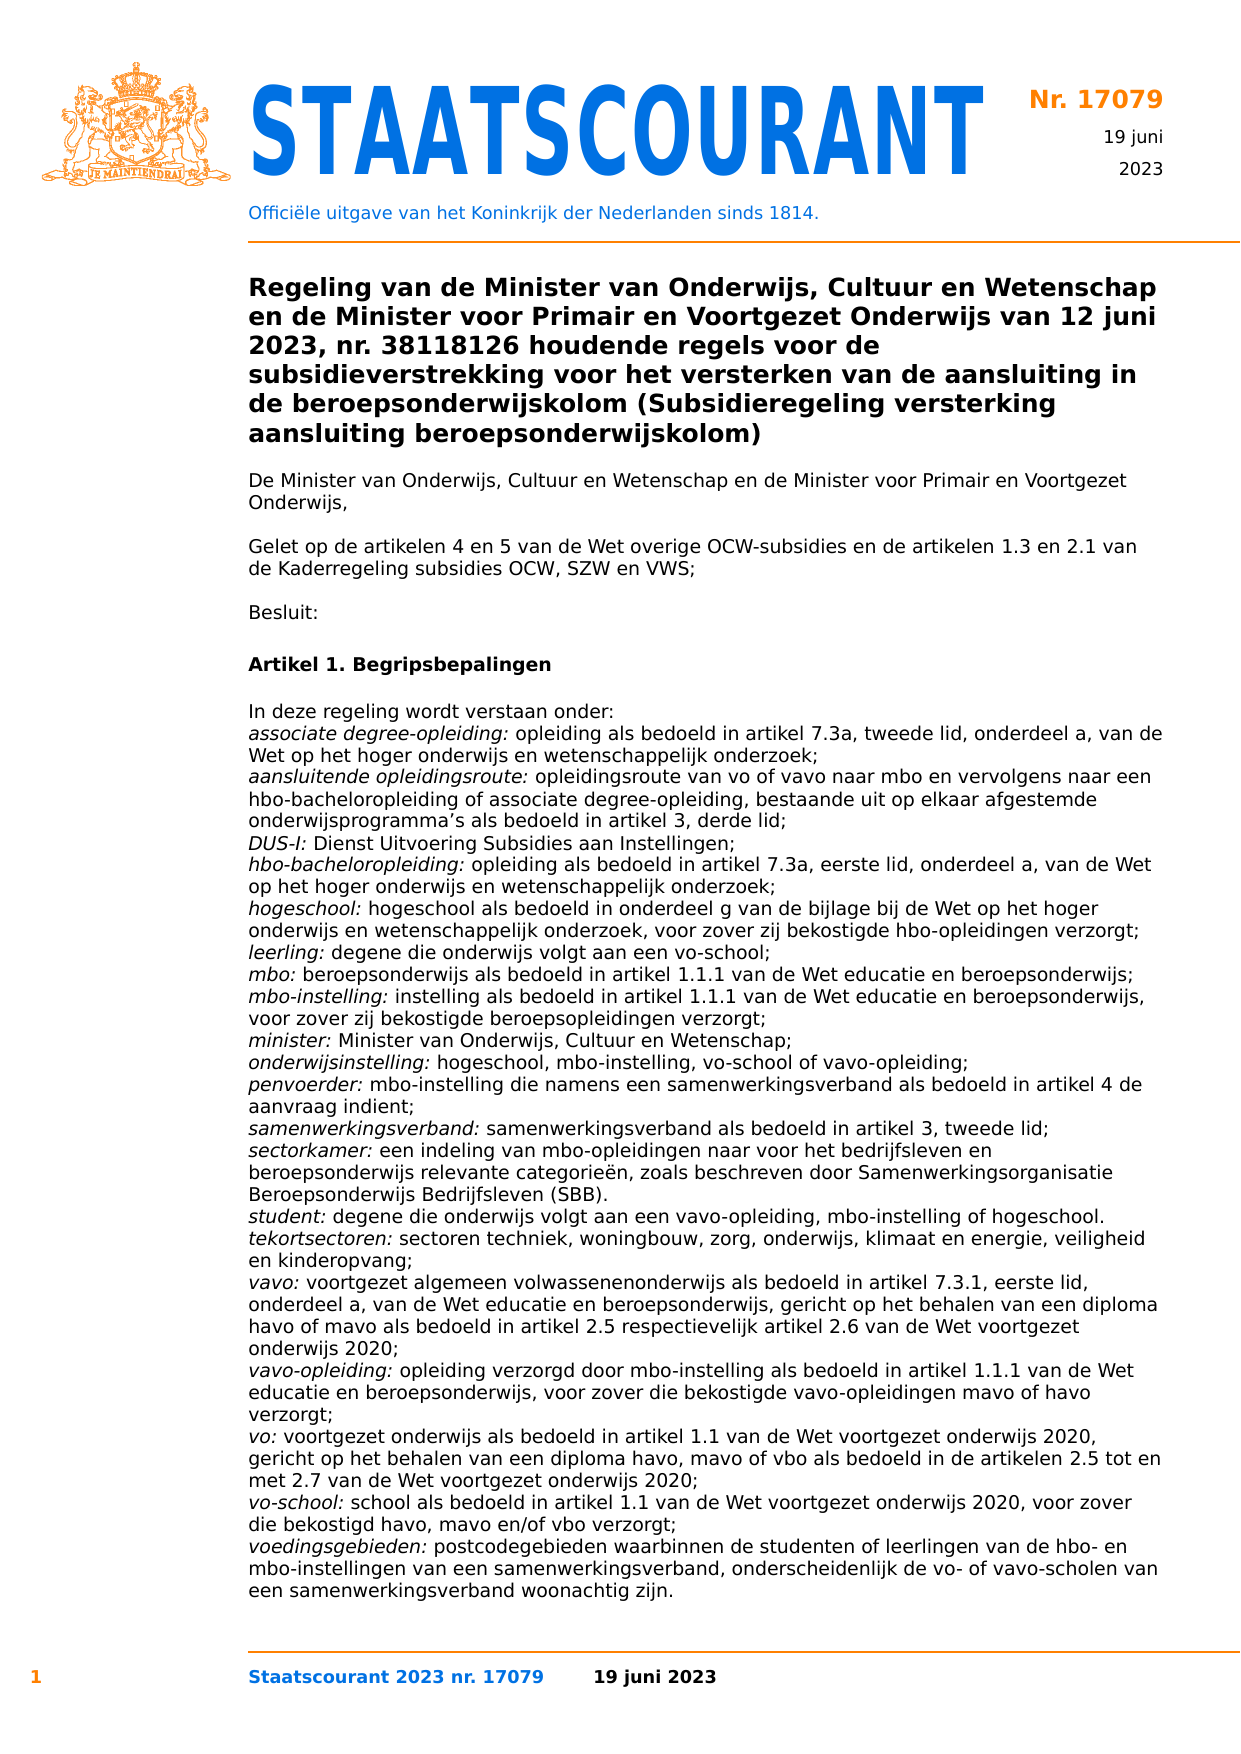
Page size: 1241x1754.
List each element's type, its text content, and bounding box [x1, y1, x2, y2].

text Gelet op de artikelen 4 en 5 van de Wet overige OCW-subsidies en de artikelen 1.3 en 2.1 van de Kaderregeling subsidies OCW, SZW en VWS; [248, 536, 1163, 580]
subtitle Artikel 1. Begripsbepalingen [248, 653, 1163, 676]
text aansluitende opleidingsroute: opleidingsroute van vo of vavo naar mbo en vervolgens naar een hbo-bacheloropleiding of associate degree-opleiding, bestaande uit op elkaar afgestemde onderwijsprogramma’s als bedoeld in artikel 3, derde lid; [248, 766, 1163, 832]
table_header STAATSCOURANT [248, 62, 998, 203]
text mbo: beroepsonderwijs als bedoeld in artikel 1.1.1 van de Wet educatie en beroepsonderwijs; [248, 964, 1163, 986]
text vavo-opleiding: opleiding verzorgd door mbo-instelling als bedoeld in artikel 1.1.1 van de Wet educatie en beroepsonderwijs, voor zover die bekostigde vavo-opleidingen mavo of havo verzorgt; [248, 1360, 1163, 1426]
text onderwijsinstelling: hogeschool, mbo-instelling, vo-school of vavo-opleiding; [248, 1052, 1163, 1074]
text student: degene die onderwijs volgt aan een vavo-opleiding, mbo-instelling of hogeschool. [248, 1206, 1163, 1228]
text voedingsgebieden: postcodegebieden waarbinnen de studenten of leerlingen van de hbo- en mbo-instellingen van een samenwerkingsverband, onderscheidenlijk de vo- of vavo-scholen van een samenwerkingsverband woonachtig zijn. [248, 1536, 1163, 1602]
text hogeschool: hogeschool als bedoeld in onderdeel g van de bijlage bij de Wet op het hoger onderwijs en wetenschappelijk onderzoek, voor zover zij bekostigde hbo-opleidingen verzorgt; [248, 898, 1163, 942]
text samenwerkingsverband: samenwerkingsverband als bedoeld in artikel 3, tweede lid; [248, 1118, 1163, 1140]
table_header Nr. 17079 [998, 62, 1240, 121]
text De Minister van Onderwijs, Cultuur en Wetenschap en de Minister voor Primair en Voortgezet Onderwijs, [248, 470, 1163, 514]
table_cell Officiële uitgave van het Koninkrijk der Nederlanden sinds 1814. [248, 203, 1240, 241]
text vavo: voortgezet algemeen volwassenenonderwijs als bedoeld in artikel 7.3.1, eerste lid, onderdeel a, van de Wet educatie en beroepsonderwijs, gericht op het behalen van een diploma havo of mavo als bedoeld in artikel 2.5 respectievelijk artikel 2.6 van de Wet voortgezet onderwijs 2020; [248, 1272, 1163, 1360]
text vo: voortgezet onderwijs als bedoeld in artikel 1.1 van de Wet voortgezet onderwijs 2020, gericht op het behalen van een diploma havo, mavo of vbo als bedoeld in de artikelen 2.5 tot en met 2.7 van de Wet voortgezet onderwijs 2020; [248, 1426, 1163, 1492]
text tekortsectoren: sectoren techniek, woningbouw, zorg, onderwijs, klimaat en energie, veiligheid en kinderopvang; [248, 1228, 1163, 1272]
text In deze regeling wordt verstaan onder: [248, 701, 1163, 722]
text vo-school: school als bedoeld in artikel 1.1 van de Wet voortgezet onderwijs 2020, voor zover die bekostigd havo, mavo en/of vbo verzorgt; [248, 1492, 1163, 1536]
subtitle Regeling van de Minister van Onderwijs, Cultuur en Wetenschap en de Minister voor Primair en Voortgezet Onderwijs van 12 juni 2023, nr. 38118126 houdende regels voor de subsidieverstrekking voor het versterken van de aansluiting in de beroepsonderwijskolom (Subsidieregeling versterking aansluiting beroepsonderwijskolom) [248, 273, 1163, 448]
table_cell 2023 [998, 153, 1240, 203]
text hbo-bacheloropleiding: opleiding als bedoeld in artikel 7.3a, eerste lid, onderdeel a, van de Wet op het hoger onderwijs en wetenschappelijk onderzoek; [248, 854, 1163, 898]
text mbo-instelling: instelling als bedoeld in artikel 1.1.1 van de Wet educatie en beroepsonderwijs, voor zover zij bekostigde beroepsopleidingen verzorgt; [248, 986, 1163, 1030]
text leerling: degene die onderwijs volgt aan een vo-school; [248, 942, 1163, 964]
text Besluit: [248, 602, 1163, 623]
text penvoerder: mbo-instelling die namens een samenwerkingsverband als bedoeld in artikel 4 de aanvraag indient; [248, 1074, 1163, 1118]
text associate degree-opleiding: opleiding als bedoeld in artikel 7.3a, tweede lid, onderdeel a, van de Wet op het hoger onderwijs en wetenschappelijk onderzoek; [248, 722, 1163, 766]
text sectorkamer: een indeling van mbo-opleidingen naar voor het bedrijfsleven en beroepsonderwijs relevante categorieën, zoals beschreven door Samenwerkingsorganisatie Beroepsonderwijs Bedrijfsleven (SBB). [248, 1140, 1163, 1206]
text DUS-I: Dienst Uitvoering Subsidies aan Instellingen; [248, 832, 1163, 854]
picture [41, 62, 231, 186]
table_header [25, 62, 248, 241]
table_cell 19 juni [998, 121, 1240, 153]
text minister: Minister van Onderwijs, Cultuur en Wetenschap; [248, 1030, 1163, 1052]
